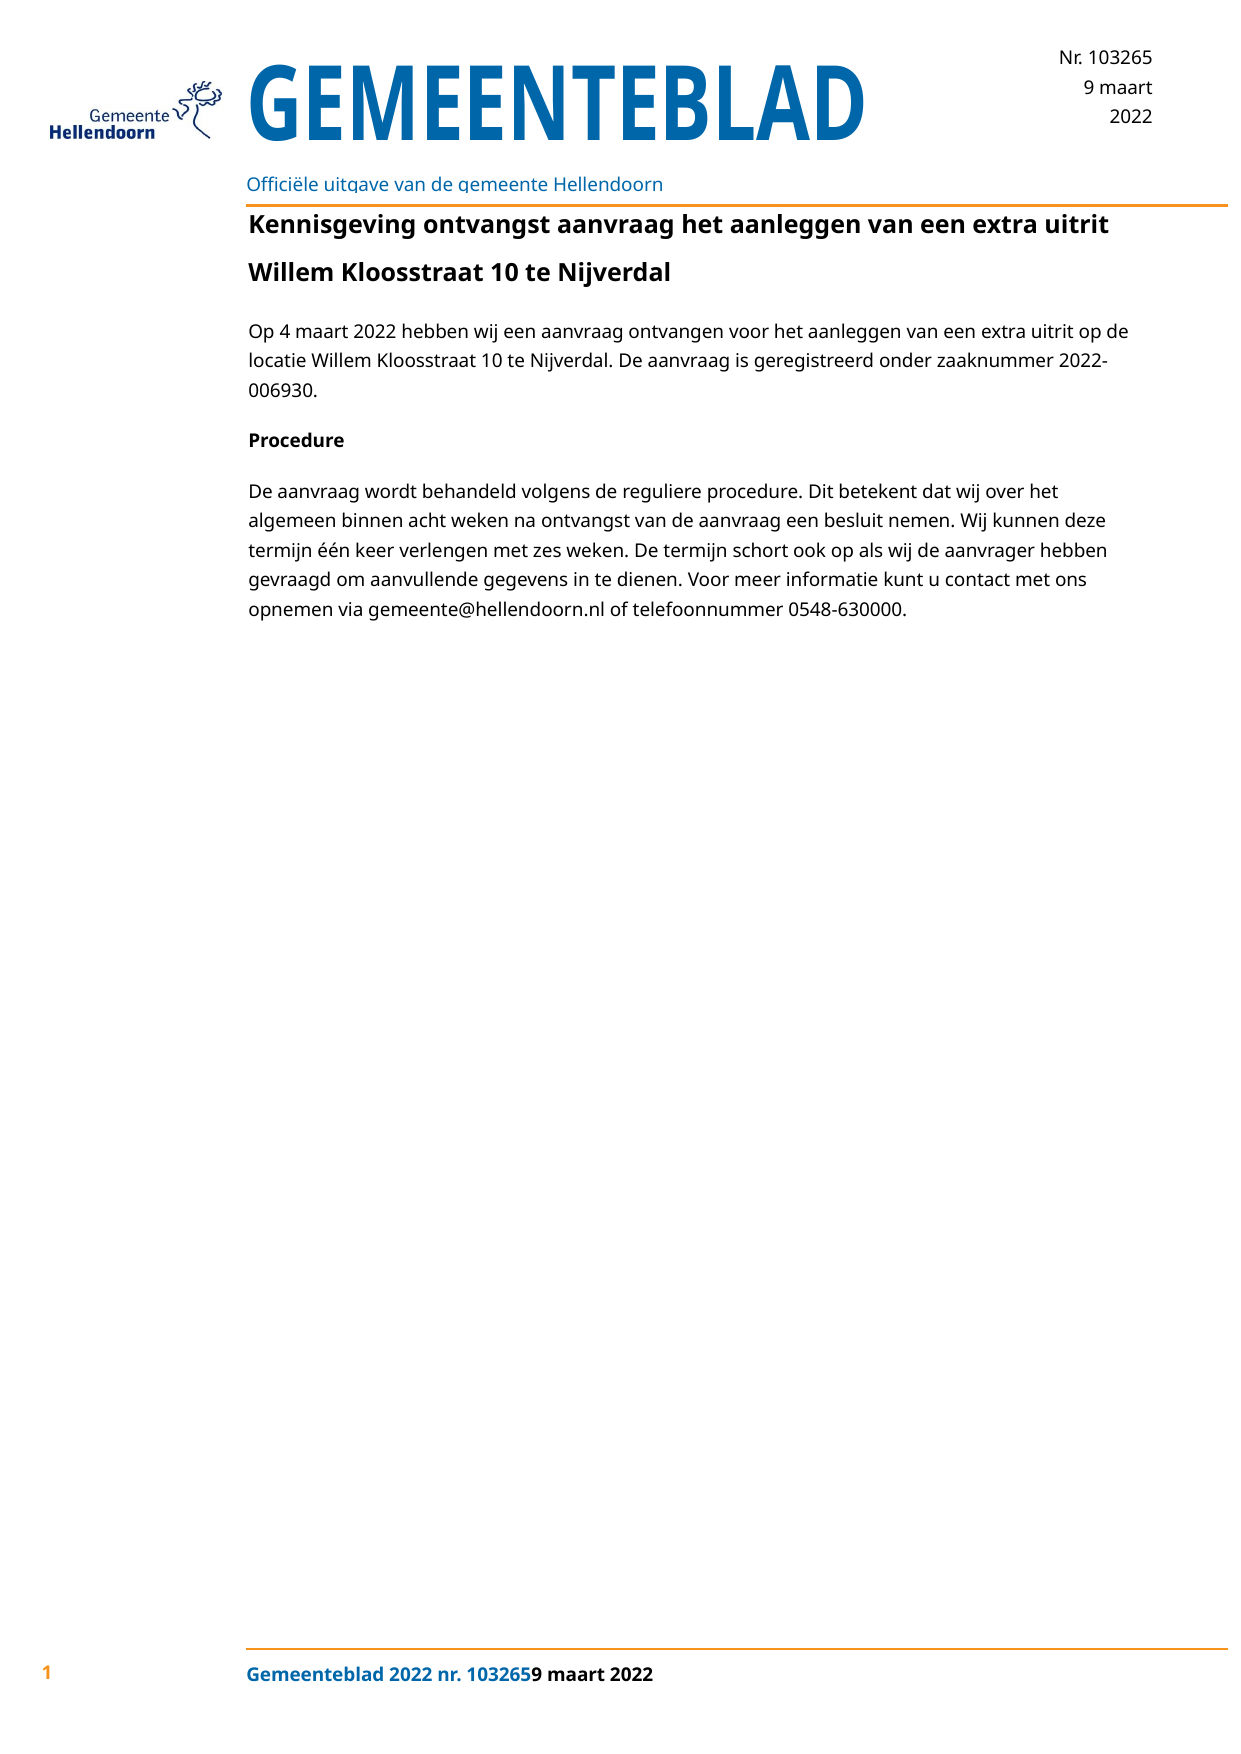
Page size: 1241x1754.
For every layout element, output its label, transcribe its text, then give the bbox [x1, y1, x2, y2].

text Op 4 maart 2022 hebben wij een aanvraag ontvangen voor het aanleggen van een extra uitrit op de locatie Willem Kloosstraat 10 te Nijverdal. De aanvraag is geregistreerd onder zaaknummer 2022-006930. [248, 318, 1152, 403]
text Procedure [248, 427, 1152, 453]
text De aanvraag wordt behandeld volgens de reguliere procedure. Dit betekent dat wij over het algemeen binnen acht weken na ontvangst van de aanvraag een besluit nemen. Wij kunnen deze termijn één keer verlengen met zes weken. De termijn schort ook op als wij de aanvrager hebben gevraagd om aanvullende gegevens in te dienen. Voor meer informatie kunt u contact met ons opnemen via gemeente@hellendoorn.nl of telefoonnummer 0548-630000. [248, 478, 1152, 622]
text Kennisgeving ontvangst aanvraag het aanleggen van een extra uitrit Willem Kloosstraat 10 te Nijverdal [248, 207, 1152, 288]
picture [41, 47, 231, 172]
